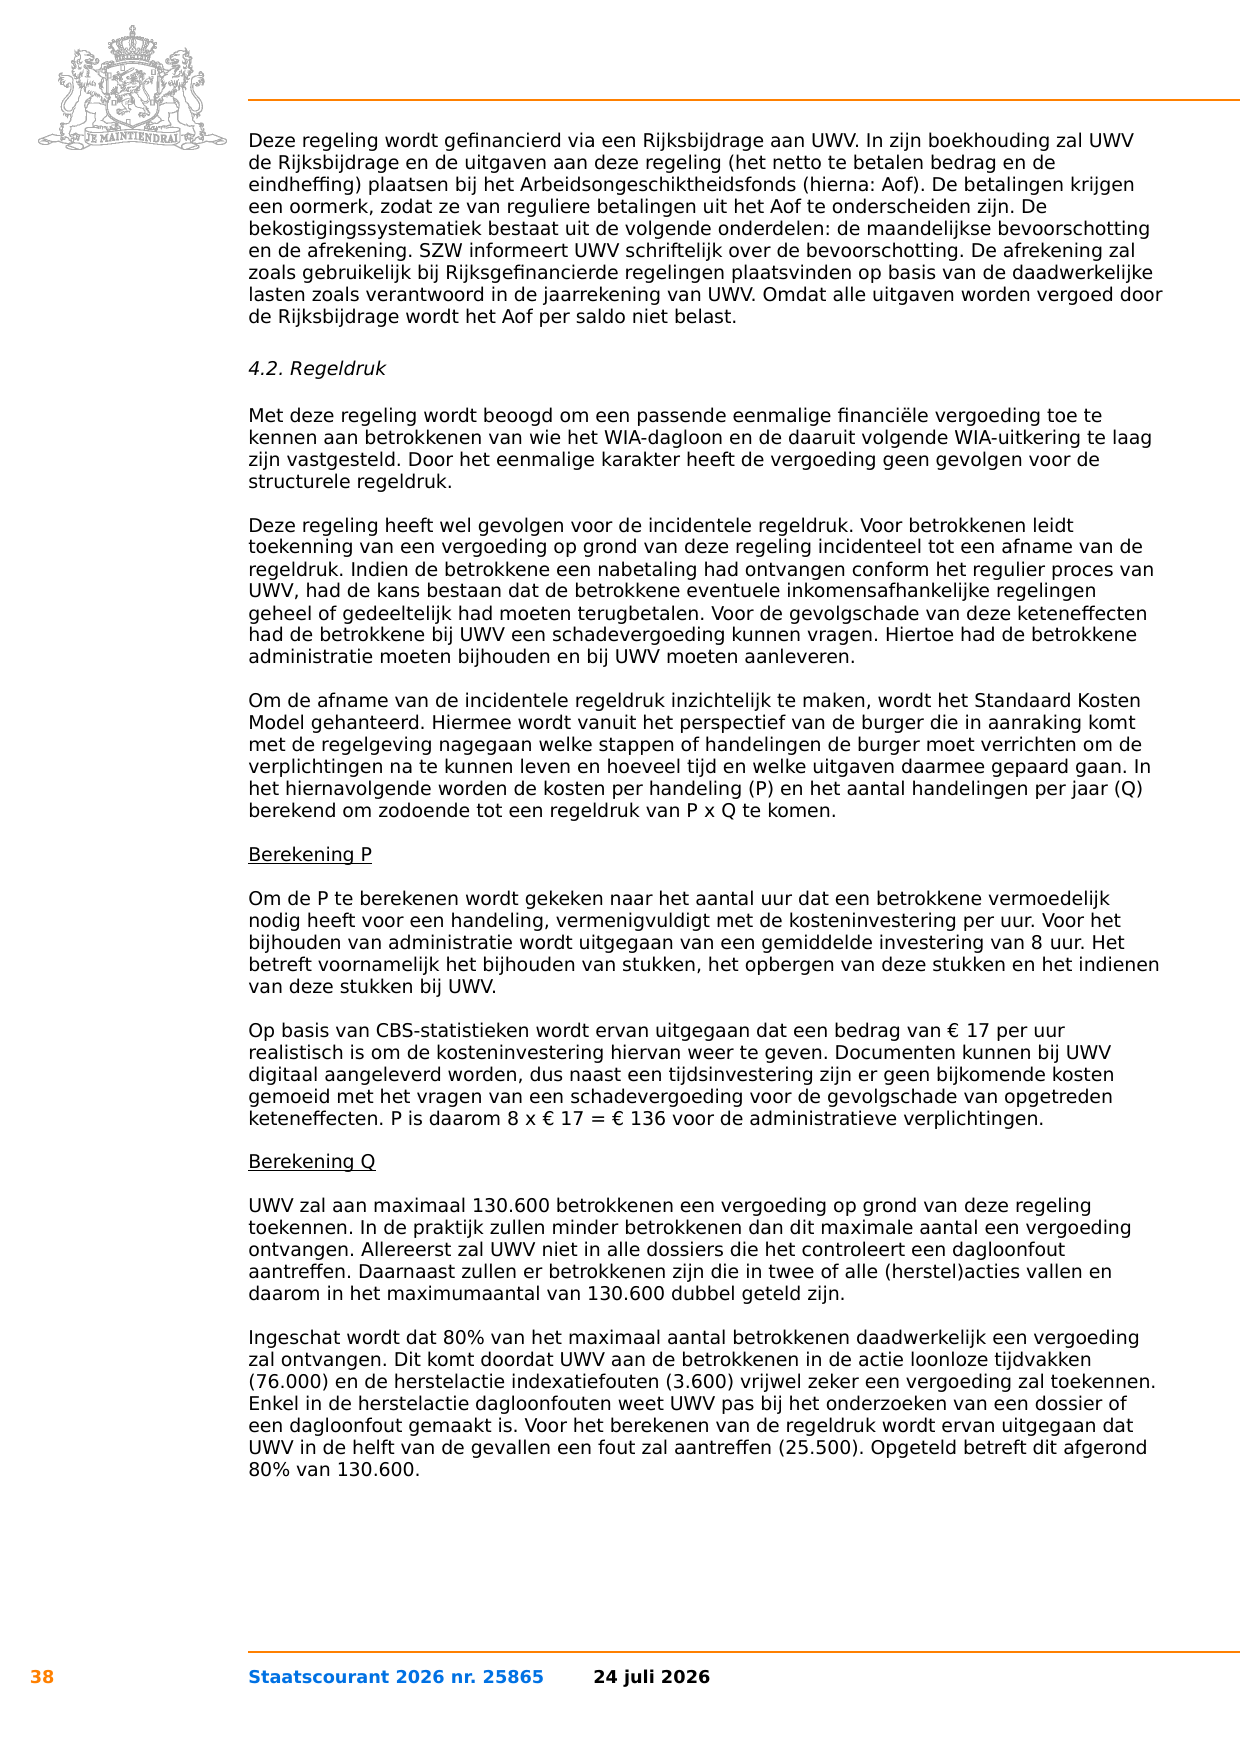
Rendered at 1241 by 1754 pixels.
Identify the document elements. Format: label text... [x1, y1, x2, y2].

text Deze regeling heeft wel gevolgen voor de incidentele regeldruk. Voor betrokkenen leidt toekenning van een vergoeding op grond van deze regeling incidenteel tot een afname van de regeldruk. Indien de betrokkene een nabetaling had ontvangen conform het regulier proces van UWV, had de kans bestaan dat de betrokkene eventuele inkomensafhankelijke regelingen geheel of gedeeltelijk had moeten terugbetalen. Voor de gevolgschade van deze keteneffecten had de betrokkene bij UWV een schadevergoeding kunnen vragen. Hiertoe had de betrokkene administratie moeten bijhouden en bij UWV moeten aanleveren. [248, 514, 1163, 668]
subtitle Berekening Q [248, 1151, 1163, 1173]
picture [38, 25, 227, 150]
text UWV zal aan maximaal 130.600 betrokkenen een vergoeding op grond van deze regeling toekennen. In de praktijk zullen minder betrokkenen dan dit maximale aantal een vergoeding ontvangen. Allereerst zal UWV niet in alle dossiers die het controleert een dagloonfout aantreffen. Daarnaast zullen er betrokkenen zijn die in twee of alle (herstel)acties vallen en daarom in het maximumaantal van 130.600 dubbel geteld zijn. [248, 1195, 1163, 1305]
subtitle Berekening P [248, 844, 1163, 866]
text Ingeschat wordt dat 80% van het maximaal aantal betrokkenen daadwerkelijk een vergoeding zal ontvangen. Dit komt doordat UWV aan de betrokkenen in de actie loonloze tijdvakken (76.000) en de herstelactie indexatiefouten (3.600) vrijwel zeker een vergoeding zal toekennen. Enkel in de herstelactie dagloonfouten weet UWV pas bij het onderzoeken van een dossier of een dagloonfout gemaakt is. Voor het berekenen van de regeldruk wordt ervan uitgegaan dat UWV in de helft van de gevallen een fout zal aantreffen (25.500). Opgeteld betreft dit afgerond 80% van 130.600. [248, 1327, 1163, 1481]
subtitle 4.2. Regeldruk [248, 358, 1163, 380]
text Om de afname van de incidentele regeldruk inzichtelijk te maken, wordt het Standaard Kosten Model gehanteerd. Hiermee wordt vanuit het perspectief van de burger die in aanraking komt met de regelgeving nagegaan welke stappen of handelingen de burger moet verrichten om de verplichtingen na te kunnen leven en hoeveel tijd en welke uitgaven daarmee gepaard gaan. In het hiernavolgende worden de kosten per handeling (P) en het aantal handelingen per jaar (Q) berekend om zodoende tot een regeldruk van P x Q te komen. [248, 690, 1163, 822]
text Deze regeling wordt gefinancierd via een Rijksbijdrage aan UWV. In zijn boekhouding zal UWV de Rijksbijdrage en de uitgaven aan deze regeling (het netto te betalen bedrag en de eindheffing) plaatsen bij het Arbeidsongeschiktheidsfonds (hierna: Aof). De betalingen krijgen een oormerk, zodat ze van reguliere betalingen uit het Aof te onderscheiden zijn. De bekostigingssystematiek bestaat uit de volgende onderdelen: de maandelijkse bevoorschotting en de afrekening. SZW informeert UWV schriftelijk over de bevoorschotting. De afrekening zal zoals gebruikelijk bij Rijksgefinancierde regelingen plaatsvinden op basis van de daadwerkelijke lasten zoals verantwoord in de jaarrekening van UWV. Omdat alle uitgaven worden vergoed door de Rijksbijdrage wordt het Aof per saldo niet belast. [248, 130, 1163, 328]
text Met deze regeling wordt beoogd om een passende eenmalige financiële vergoeding toe te kennen aan betrokkenen van wie het WIA-dagloon en de daaruit volgende WIA-uitkering te laag zijn vastgesteld. Door het eenmalige karakter heeft de vergoeding geen gevolgen voor de structurele regeldruk. [248, 405, 1163, 493]
text Op basis van CBS-statistieken wordt ervan uitgegaan dat een bedrag van € 17 per uur realistisch is om de kosteninvestering hiervan weer te geven. Documenten kunnen bij UWV digitaal aangeleverd worden, dus naast een tijdsinvestering zijn er geen bijkomende kosten gemoeid met het vragen van een schadevergoeding voor de gevolgschade van opgetreden keteneffecten. P is daarom 8 x € 17 = € 136 voor de administratieve verplichtingen. [248, 1019, 1163, 1129]
text Om de P te berekenen wordt gekeken naar het aantal uur dat een betrokkene vermoedelijk nodig heeft voor een handeling, vermenigvuldigt met de kosteninvestering per uur. Voor het bijhouden van administratie wordt uitgegaan van een gemiddelde investering van 8 uur. Het betreft voornamelijk het bijhouden van stukken, het opbergen van deze stukken en het indienen van deze stukken bij UWV. [248, 888, 1163, 998]
